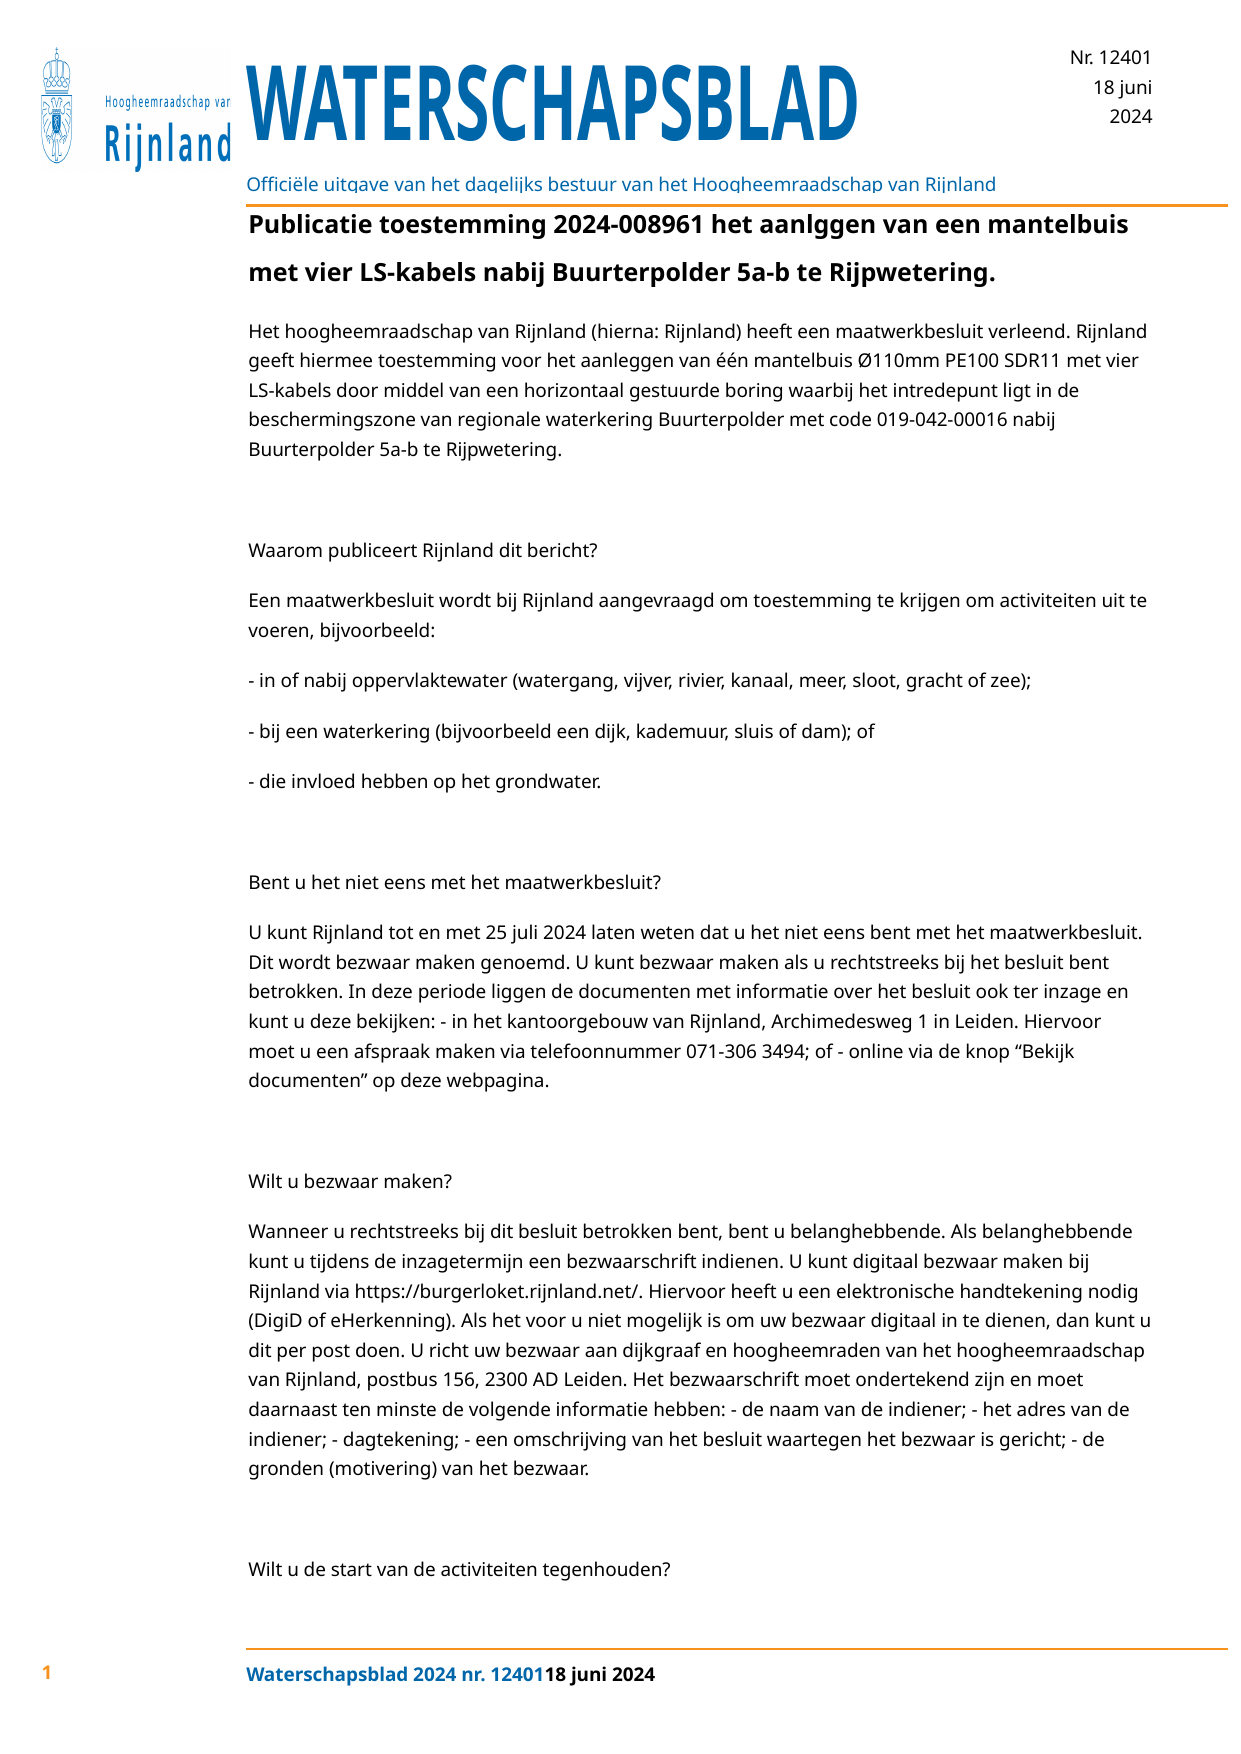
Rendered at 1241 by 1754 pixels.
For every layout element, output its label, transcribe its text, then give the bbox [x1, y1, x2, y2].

text Wanneer u rechtstreeks bij dit besluit betrokken bent, bent u belanghebbende. Als belanghebbende kunt u tijdens de inzagetermijn een bezwaarschrift indienen. U kunt digitaal bezwaar maken bij Rijnland via https://burgerloket.rijnland.net/. Hiervoor heeft u een elektronische handtekening nodig (DigiD of eHerkenning). Als het voor u niet mogelijk is om uw bezwaar digitaal in te dienen, dan kunt u dit per post doen. U richt uw bezwaar aan dijkgraaf en hoogheemraden van het hoogheemraadschap van Rijnland, postbus 156, 2300 AD Leiden. Het bezwaarschrift moet ondertekend zijn en moet daarnaast ten minste de volgende informatie hebben: - de naam van de indiener; - het adres van de indiener; - dagtekening; - een omschrijving van het besluit waartegen het bezwaar is gericht; - de gronden (motivering) van het bezwaar. [248, 1219, 1152, 1481]
text U kunt Rijnland tot en met 25 juli 2024 laten weten dat u het niet eens bent met het maatwerkbesluit. Dit wordt bezwaar maken genoemd. U kunt bezwaar maken als u rechtstreeks bij het besluit bent betrokken. In deze periode liggen de documenten met informatie over het besluit ook ter inzage en kunt u deze bekijken: - in het kantoorgebouw van Rijnland, Archimedesweg 1 in Leiden. Hiervoor moet u een afspraak maken via telefoonnummer 071-306 3494; of - online via de knop “Bekijk documenten” op deze webpagina. [248, 919, 1152, 1093]
text Bent u het niet eens met het maatwerkbesluit? [248, 869, 1152, 895]
picture [41, 47, 231, 172]
text Waarom publiceert Rijnland dit bericht? [248, 537, 1152, 563]
text - die invloed hebben op het grondwater. [248, 768, 1152, 794]
text Publicatie toestemming 2024-008961 het aanlggen van een mantelbuis met vier LS-kabels nabij Buurterpolder 5a-b te Rijpwetering. [248, 207, 1152, 288]
text Wilt u de start van de activiteiten tegenhouden? [248, 1556, 1152, 1582]
text Wilt u bezwaar maken? [248, 1168, 1152, 1194]
text Een maatwerkbesluit wordt bij Rijnland aangevraagd om toestemming te krijgen om activiteiten uit te voeren, bijvoorbeeld: [248, 587, 1152, 643]
text - in of nabij oppervlaktewater (watergang, vijver, rivier, kanaal, meer, sloot, gracht of zee); [248, 667, 1152, 693]
text - bij een waterkering (bijvoorbeeld een dijk, kademuur, sluis of dam); of [248, 718, 1152, 744]
text Het hoogheemraadschap van Rijnland (hierna: Rijnland) heeft een maatwerkbesluit verleend. Rijnland geeft hiermee toestemming voor het aanleggen van één mantelbuis Ø110mm PE100 SDR11 met vier LS-kabels door middel van een horizontaal gestuurde boring waarbij het intredepunt ligt in de beschermingszone van regionale waterkering Buurterpolder met code 019-042-00016 nabij Buurterpolder 5a-b te Rijpwetering. [248, 318, 1152, 462]
